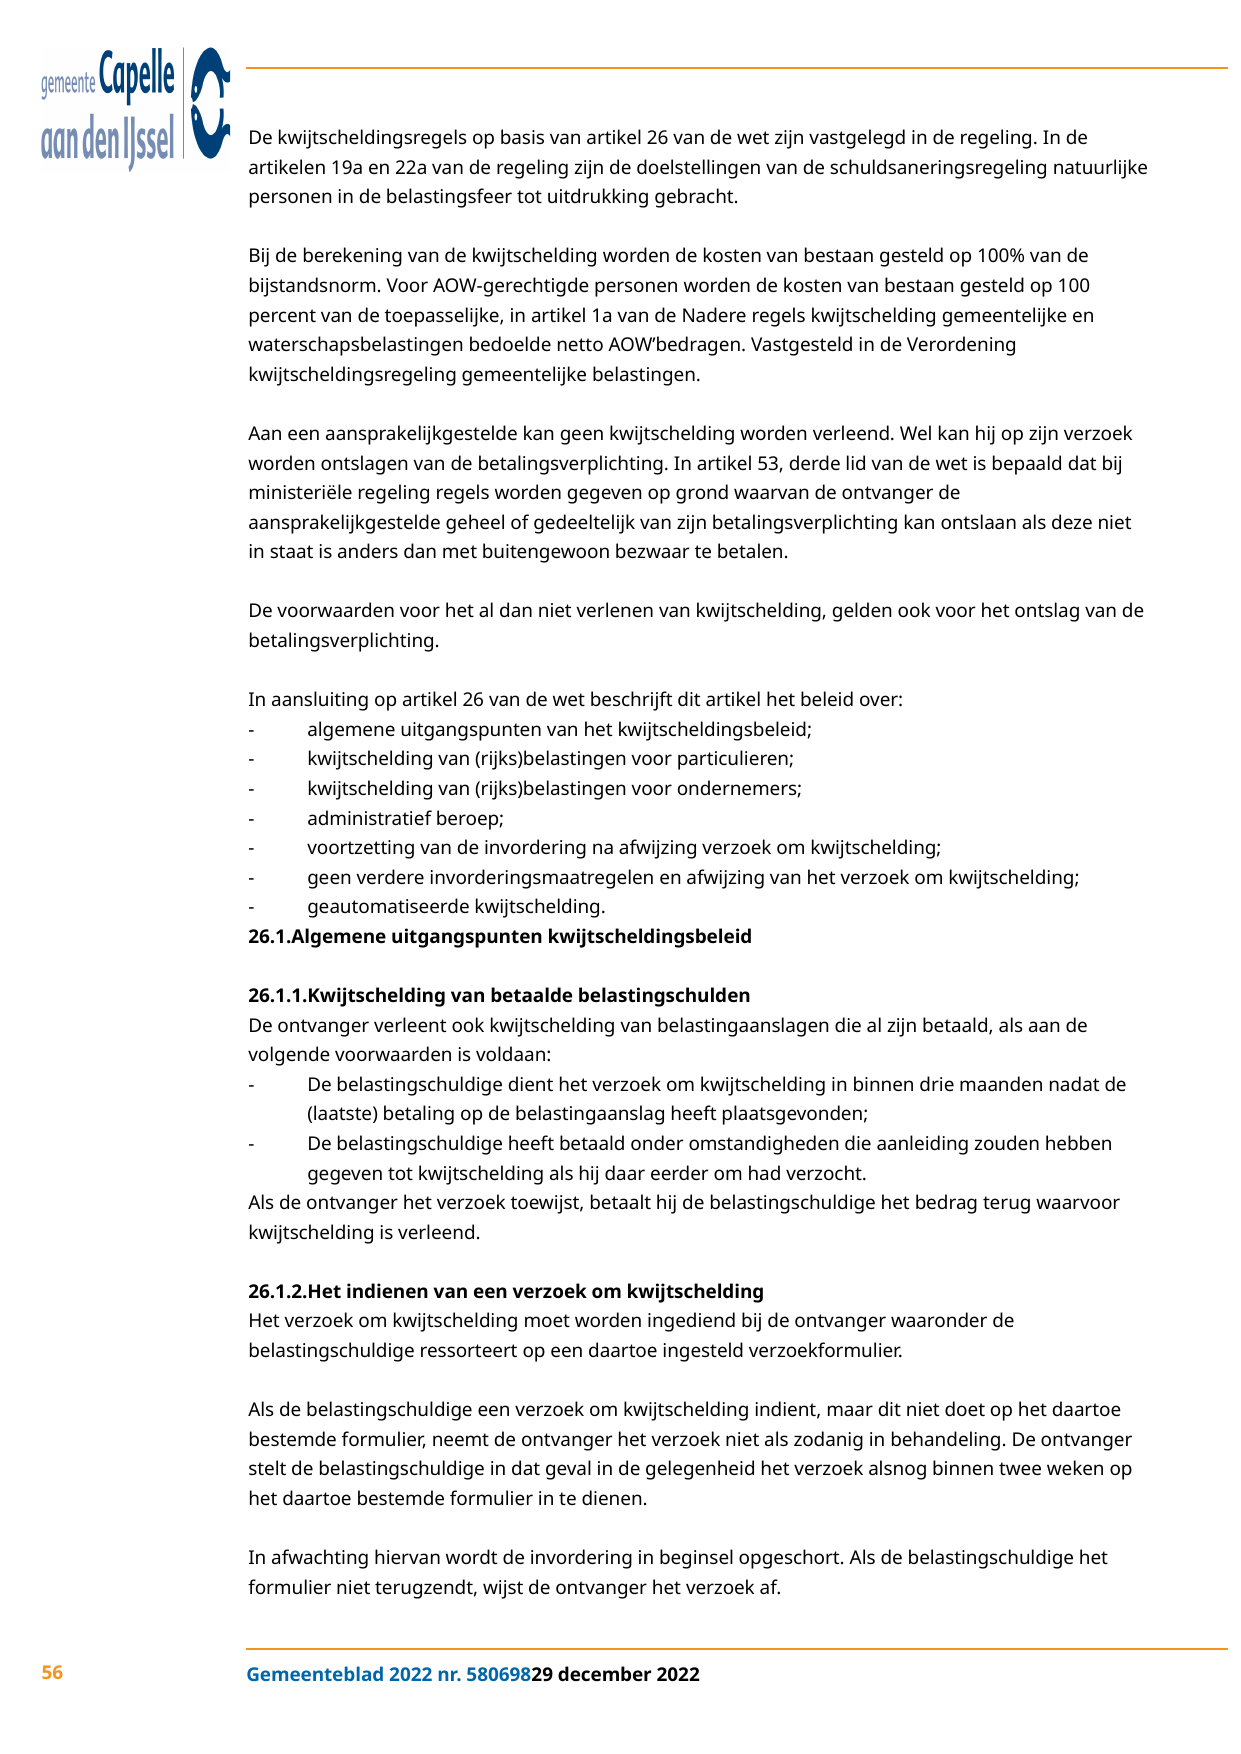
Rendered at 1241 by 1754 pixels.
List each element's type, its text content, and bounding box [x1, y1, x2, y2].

list administratief beroep; [248, 805, 1152, 831]
list geen verdere invorderingsmaatregelen en afwijzing van het verzoek om kwijtschelding; [248, 864, 1152, 890]
text Als de ontvanger het verzoek toewijst, betaalt hij de belastingschuldige het bedrag terug waarvoor kwijtschelding is verleend. [248, 1189, 1152, 1245]
list De belastingschuldige dient het verzoek om kwijtschelding in binnen drie maanden nadat de (laatste) betaling op de belastingaanslag heeft plaatsgevonden; [248, 1071, 1152, 1126]
text In afwachting hiervan wordt de invordering in beginsel opgeschort. Als de belastingschuldige het formulier niet terugzendt, wijst de ontvanger het verzoek af. [248, 1544, 1152, 1600]
text 26.1.1.Kwijtschelding van betaalde belastingschulden [248, 982, 1152, 1008]
picture [41, 47, 231, 172]
text Aan een aansprakelijkgestelde kan geen kwijtschelding worden verleend. Wel kan hij op zijn verzoek worden ontslagen van de betalingsverplichting. In artikel 53, derde lid van de wet is bepaald dat bij ministeriële regeling regels worden gegeven op grond waarvan de ontvanger de aansprakelijkgestelde geheel of gedeeltelijk van zijn betalingsverplichting kan ontslaan als deze niet in staat is anders dan met buitengewoon bezwaar te betalen. [248, 420, 1152, 564]
list algemene uitgangspunten van het kwijtscheldingsbeleid; [248, 716, 1152, 742]
list kwijtschelding van (rijks)belastingen voor ondernemers; [248, 775, 1152, 801]
text De ontvanger verleent ook kwijtschelding van belastingaanslagen die al zijn betaald, als aan de volgende voorwaarden is voldaan: [248, 1012, 1152, 1067]
list kwijtschelding van (rijks)belastingen voor particulieren; [248, 746, 1152, 771]
text Als de belastingschuldige een verzoek om kwijtschelding indient, maar dit niet doet op het daartoe bestemde formulier, neemt de ontvanger het verzoek niet als zodanig in behandeling. De ontvanger stelt de belastingschuldige in dat geval in de gelegenheid het verzoek alsnog binnen twee weken op het daartoe bestemde formulier in te dienen. [248, 1396, 1152, 1511]
text 26.1.2.Het indienen van een verzoek om kwijtschelding [248, 1278, 1152, 1304]
text De voorwaarden voor het al dan niet verlenen van kwijtschelding, gelden ook voor het ontslag van de betalingsverplichting. [248, 598, 1152, 653]
list voortzetting van de invordering na afwijzing verzoek om kwijtschelding; [248, 834, 1152, 860]
text De kwijtscheldingsregels op basis van artikel 26 van de wet zijn vastgelegd in de regeling. In de artikelen 19a en 22a van de regeling zijn de doelstellingen van de schuldsaneringsregeling natuurlijke personen in de belastingsfeer tot uitdrukking gebracht. [248, 124, 1152, 209]
text In aansluiting op artikel 26 van de wet beschrijft dit artikel het beleid over: [248, 686, 1152, 712]
text 26.1.Algemene uitgangspunten kwijtscheldingsbeleid [248, 923, 1152, 949]
text Bij de berekening van de kwijtschelding worden de kosten van bestaan gesteld op 100% van de bijstandsnorm. Voor AOW-gerechtigde personen worden de kosten van bestaan gesteld op 100 percent van de toepasselijke, in artikel 1a van de Nadere regels kwijtschelding gemeentelijke en waterschapsbelastingen bedoelde netto AOW’bedragen. Vastgesteld in de Verordening kwijtscheldingsregeling gemeentelijke belastingen. [248, 243, 1152, 387]
list De belastingschuldige heeft betaald onder omstandigheden die aanleiding zouden hebben gegeven tot kwijtschelding als hij daar eerder om had verzocht. [248, 1130, 1152, 1186]
text Het verzoek om kwijtschelding moet worden ingediend bij de ontvanger waaronder de belastingschuldige ressorteert op een daartoe ingesteld verzoekformulier. [248, 1308, 1152, 1363]
list geautomatiseerde kwijtschelding. [248, 893, 1152, 919]
